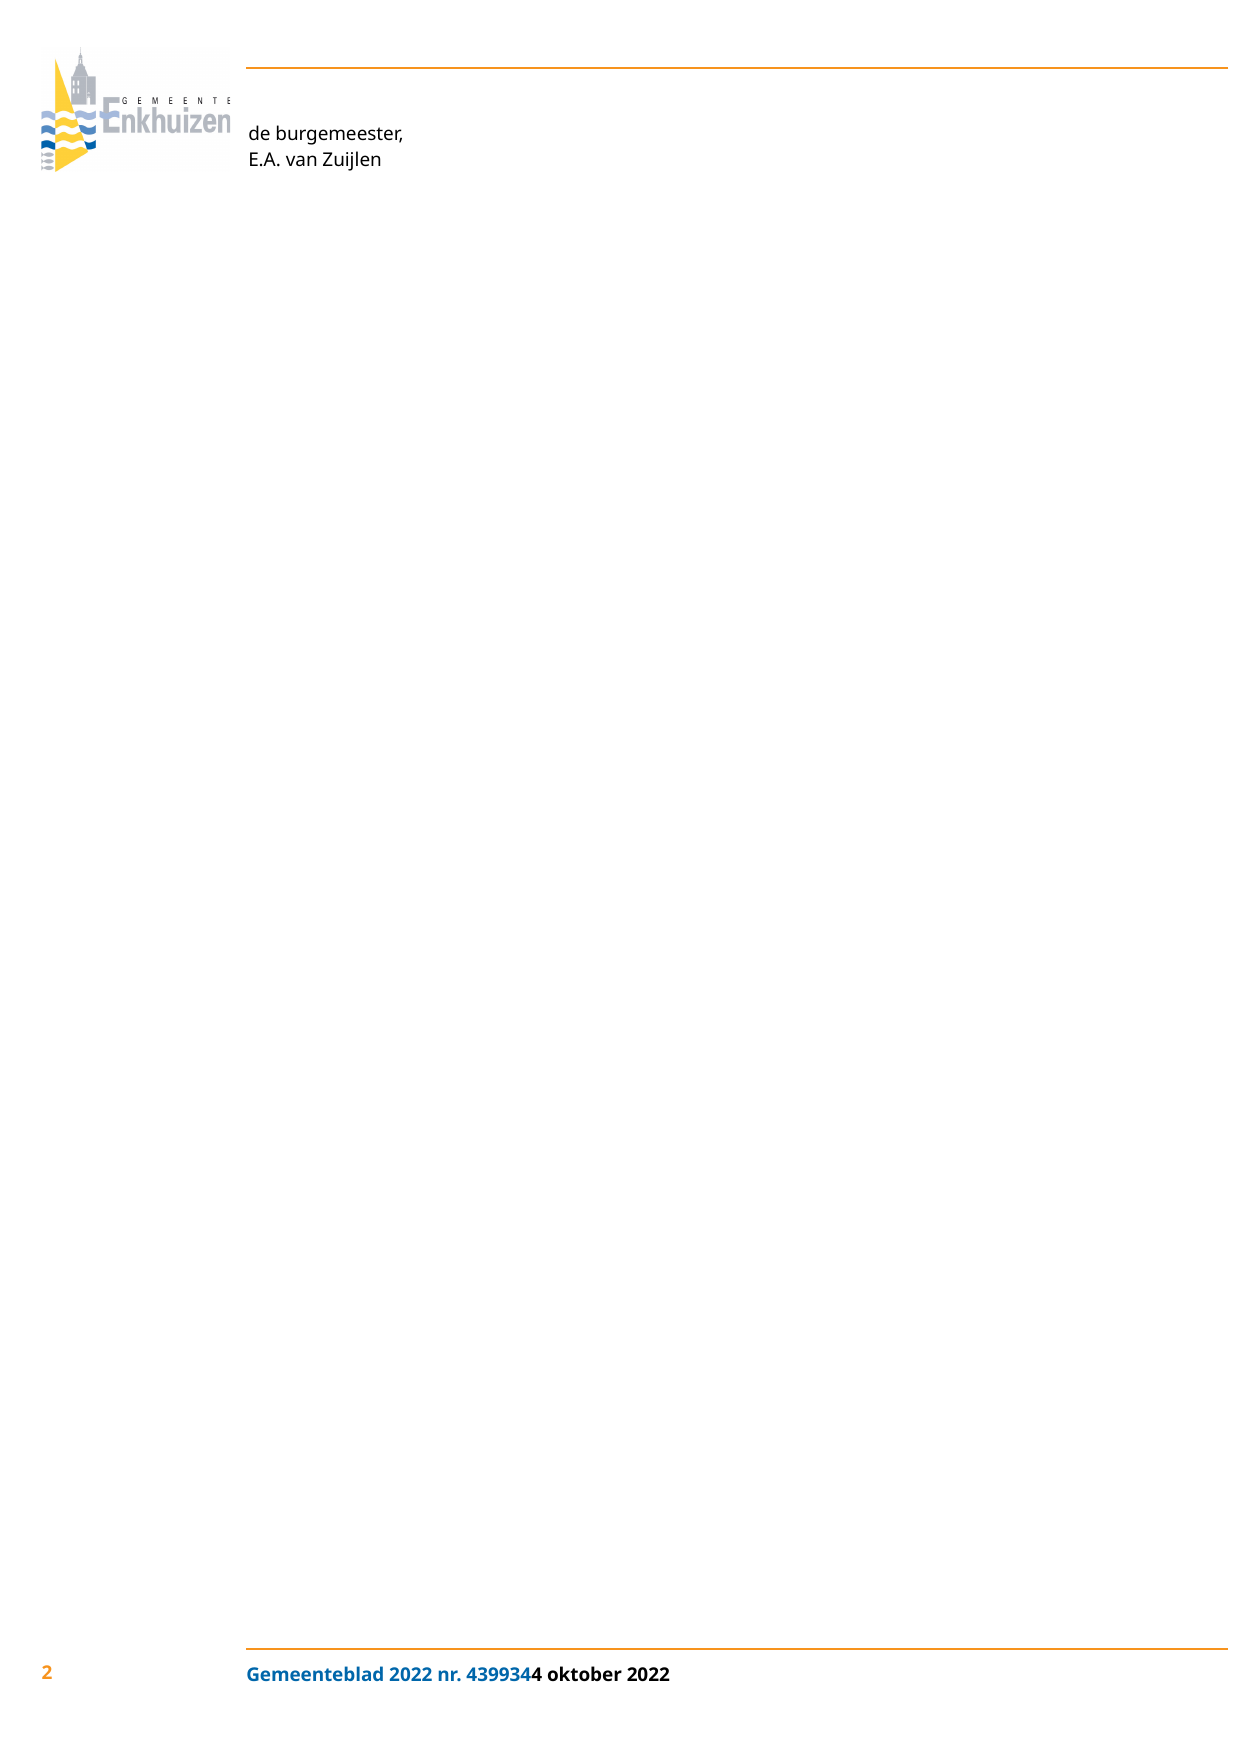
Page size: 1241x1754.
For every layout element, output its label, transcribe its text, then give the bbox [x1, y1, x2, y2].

picture [41, 47, 231, 172]
text E.A. van Zuijlen [248, 146, 1152, 172]
text de burgemeester, [248, 121, 1152, 146]
